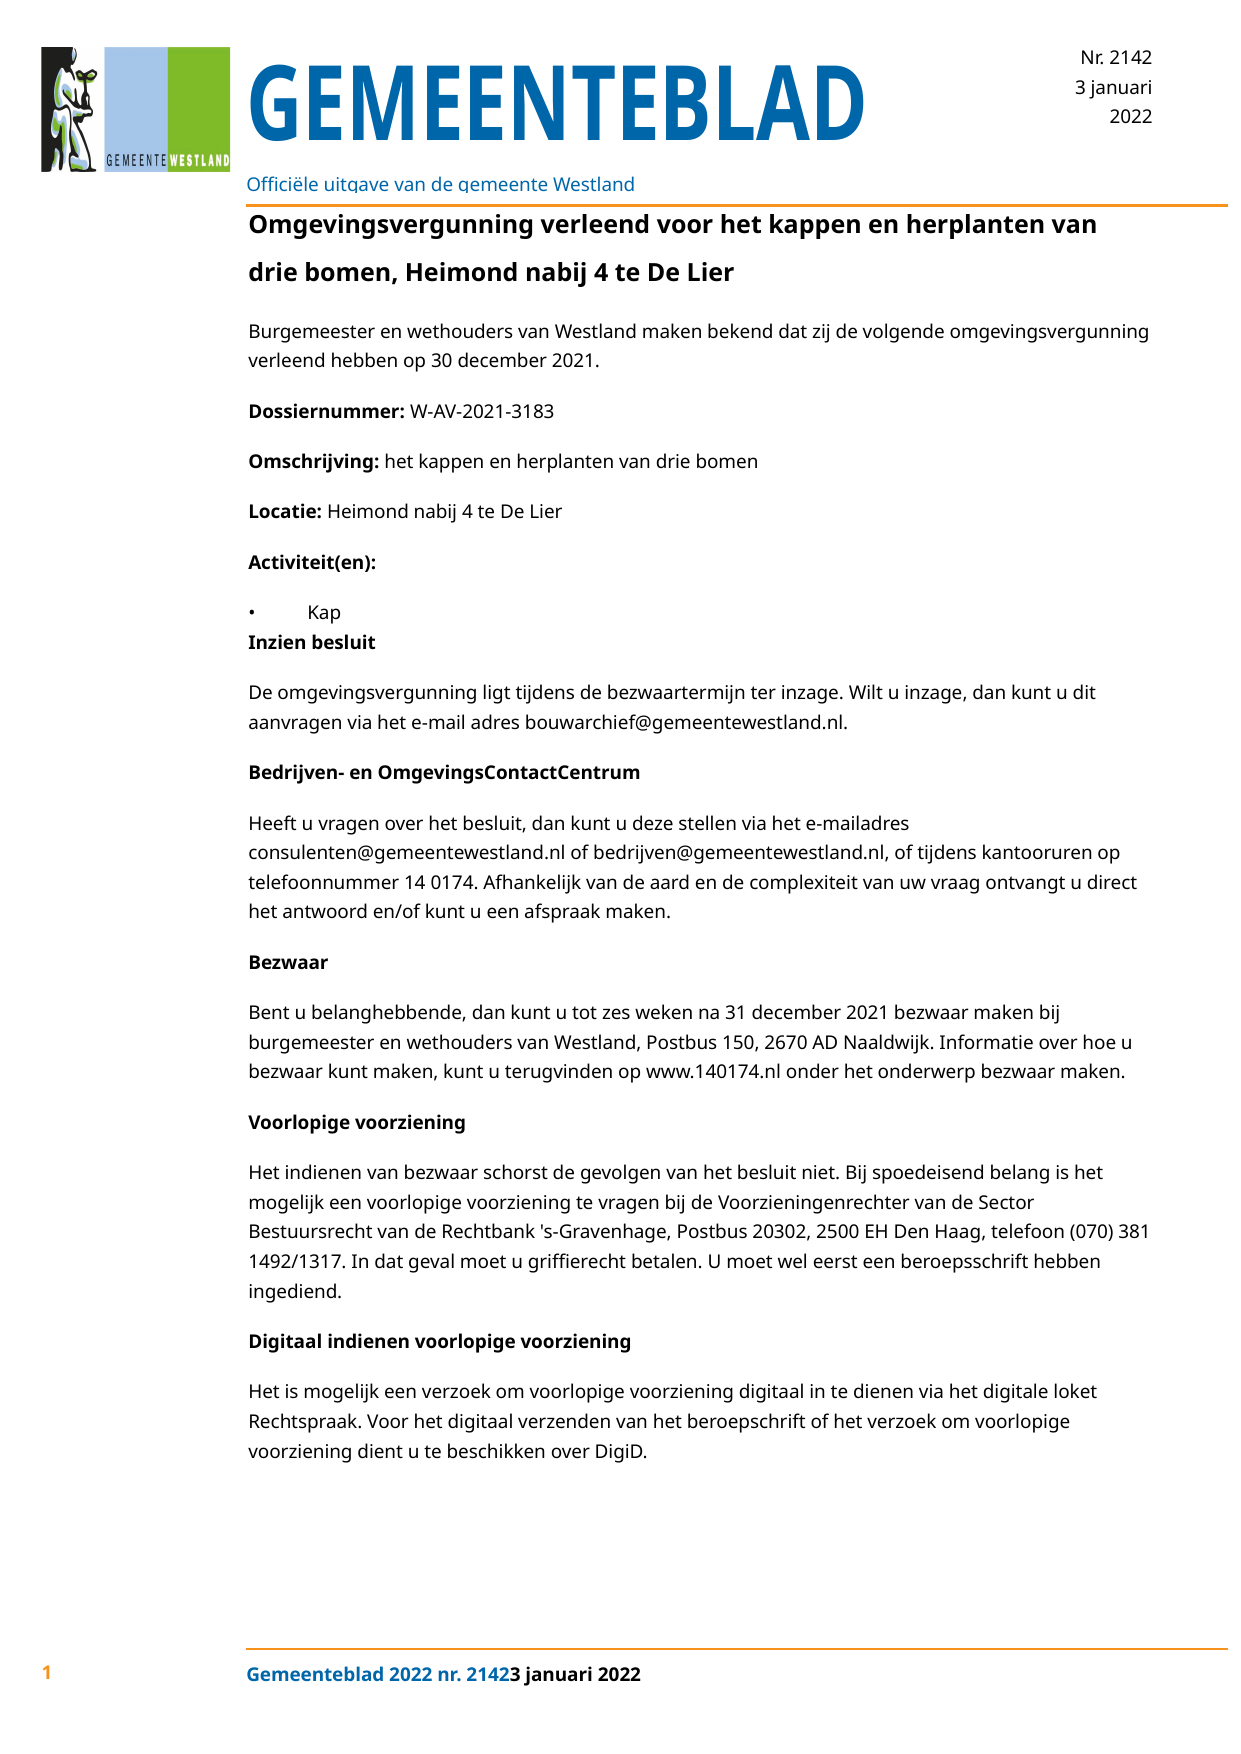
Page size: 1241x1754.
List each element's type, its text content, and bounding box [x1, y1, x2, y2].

text Activiteit(en): [248, 549, 1152, 575]
picture [41, 47, 231, 172]
text Omgevingsvergunning verleend voor het kappen en herplanten van drie bomen, Heimond nabij 4 te De Lier [248, 207, 1152, 288]
text Bezwaar [248, 949, 1152, 975]
text Heeft u vragen over het besluit, dan kunt u deze stellen via het e-mailadres consulenten@gemeentewestland.nl of bedrijven@gemeentewestland.nl, of tijdens kantooruren op telefoonnummer 14 0174. Afhankelijk van de aard en de complexiteit van uw vraag ontvangt u direct het antwoord en/of kunt u een afspraak maken. [248, 810, 1152, 924]
text Digitaal indienen voorlopige voorziening [248, 1328, 1152, 1354]
text Omschrijving: het kappen en herplanten van drie bomen [248, 448, 1152, 474]
text De omgevingsvergunning ligt tijdens de bezwaartermijn ter inzage. Wilt u inzage, dan kunt u dit aanvragen via het e-mail adres bouwarchief@gemeentewestland.nl. [248, 679, 1152, 735]
text Locatie: Heimond nabij 4 te De Lier [248, 499, 1152, 524]
text Dossiernummer: W-AV-2021-3183 [248, 398, 1152, 424]
text Het is mogelijk een verzoek om voorlopige voorziening digitaal in te dienen via het digitale loket Rechtspraak. Voor het digitaal verzenden van het beroepschrift of het verzoek om voorlopige voorziening dient u te beschikken over DigiD. [248, 1379, 1152, 1464]
text Bent u belanghebbende, dan kunt u tot zes weken na 31 december 2021 bezwaar maken bij burgemeester en wethouders van Westland, Postbus 150, 2670 AD Naaldwijk. Informatie over hoe u bezwaar kunt maken, kunt u terugvinden op www.140174.nl onder het onderwerp bezwaar maken. [248, 999, 1152, 1084]
text Het indienen van bezwaar schorst de gevolgen van het besluit niet. Bij spoedeisend belang is het mogelijk een voorlopige voorziening te vragen bij de Voorzieningenrechter van de Sector Bestuursrecht van de Rechtbank 's-Gravenhage, Postbus 20302, 2500 EH Den Haag, telefoon (070) 381 1492/1317. In dat geval moet u griffierecht betalen. U moet wel eerst een beroepsschrift hebben ingediend. [248, 1159, 1152, 1304]
text Inzien besluit [248, 629, 1152, 655]
text Voorlopige voorziening [248, 1109, 1152, 1135]
list Kap [248, 599, 1152, 625]
text Bedrijven- en OmgevingsContactCentrum [248, 759, 1152, 785]
text Burgemeester en wethouders van Westland maken bekend dat zij de volgende omgevingsvergunning verleend hebben op 30 december 2021. [248, 318, 1152, 373]
